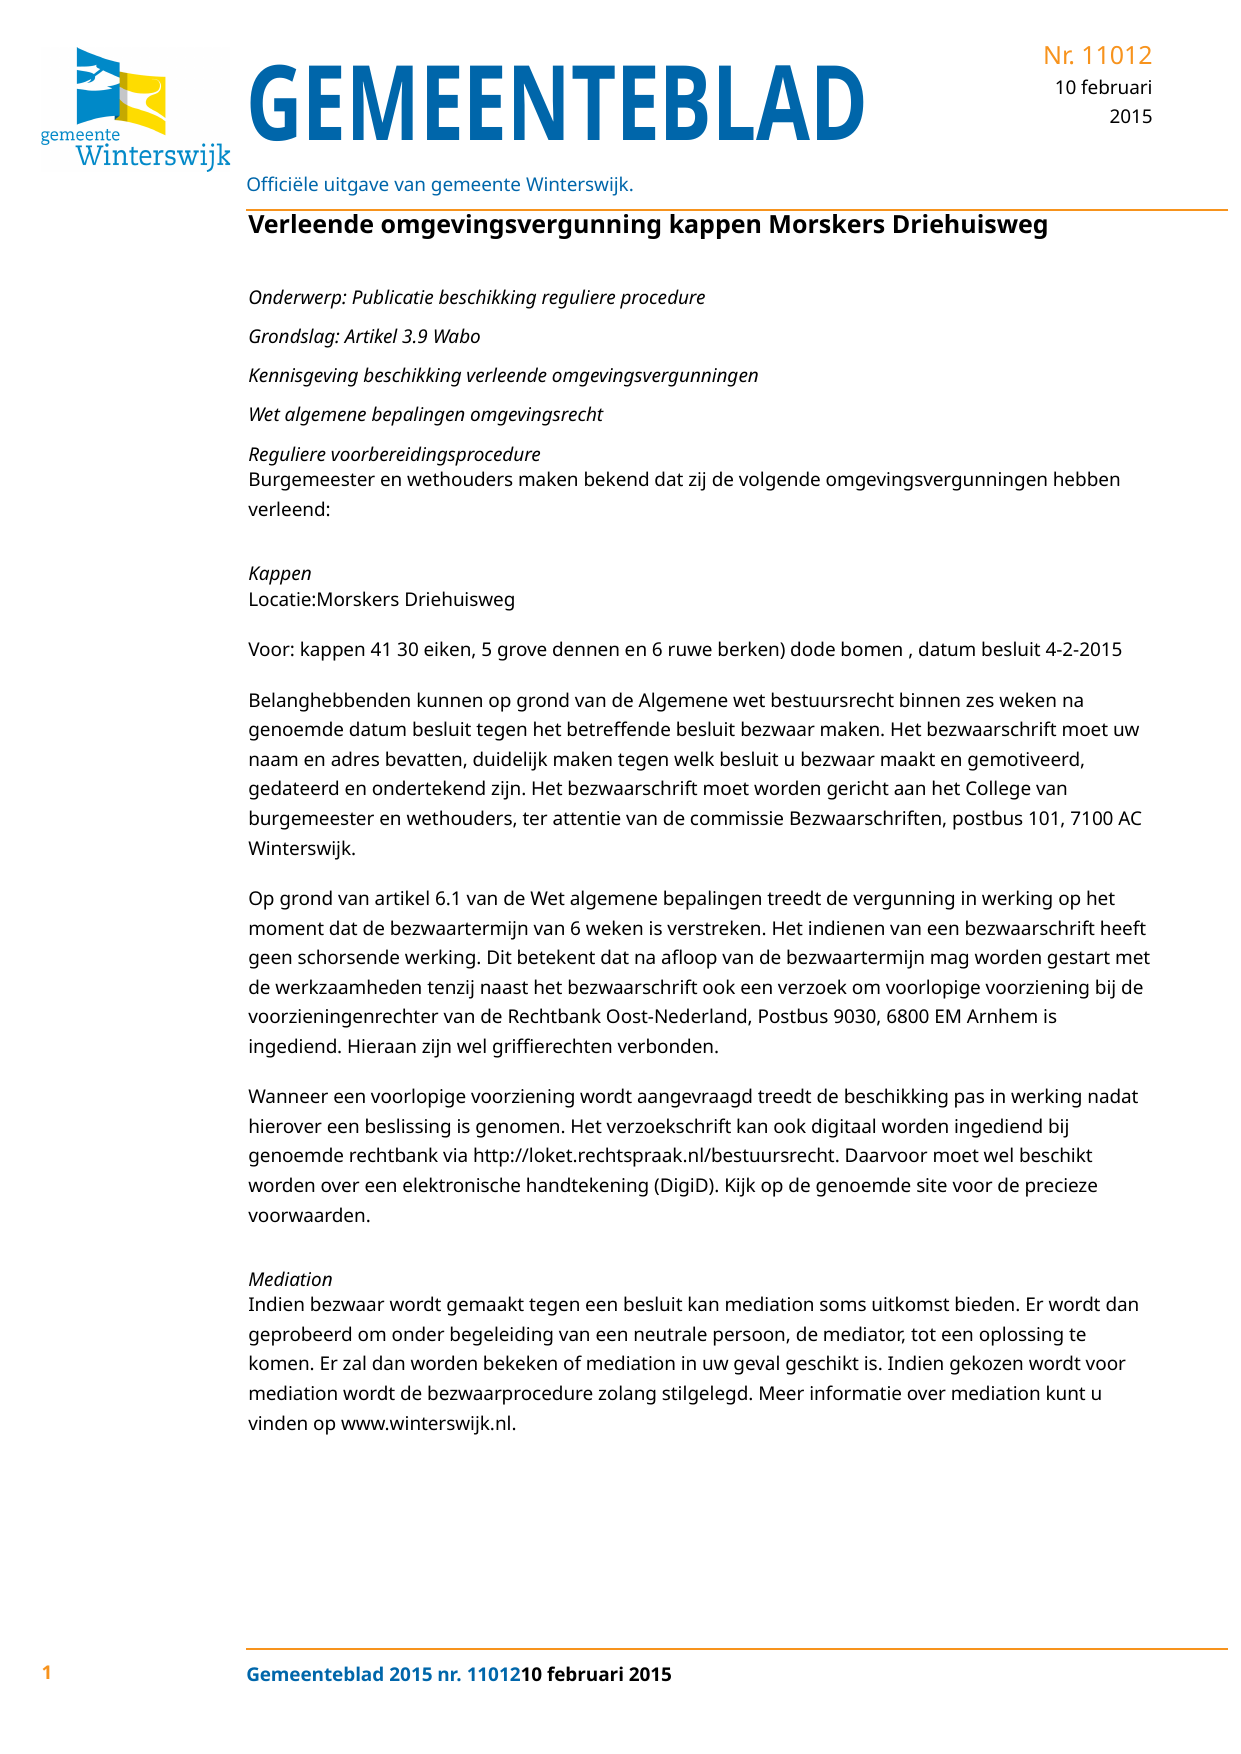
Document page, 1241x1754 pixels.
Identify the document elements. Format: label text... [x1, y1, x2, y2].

text Locatie:Morskers Driehuisweg [248, 586, 1152, 612]
text Op grond van artikel 6.1 van de Wet algemene bepalingen treedt de vergunning in werking op het moment dat de bezwaartermijn van 6 weken is verstreken. Het indienen van een bezwaarschrift heeft geen schorsende werking. Dit betekent dat na afloop van de bezwaartermijn mag worden gestart met de werkzaamheden tenzij naast het bezwaarschrift ook een verzoek om voorlopige voorziening bij de voorzieningenrechter van de Rechtbank Oost-Nederland, Postbus 9030, 6800 EM Arnhem is ingediend. Hieraan zijn wel griffierechten verbonden. [248, 885, 1152, 1059]
picture [225, 153, 231, 162]
text Kappen [248, 560, 1152, 586]
text Verleende omgevingsvergunning kappen Morskers Driehuisweg [248, 211, 1152, 241]
text Wet algemene bepalingen omgevingsrecht [248, 402, 1152, 427]
text Mediation [248, 1266, 1152, 1291]
text Onderwerp: Publicatie beschikking reguliere procedure [248, 284, 1152, 309]
text Grondslag: Artikel 3.9 Wabo [248, 323, 1152, 349]
text Kennisgeving beschikking verleende omgevingsvergunningen [248, 362, 1152, 388]
text Voor: kappen 41 30 eiken, 5 grove dennen en 6 ruwe berken) dode bomen , datum besluit 4-2-2015 [248, 636, 1152, 662]
text Burgemeester en wethouders maken bekend dat zij de volgende omgevingsvergunningen hebben verleend: [248, 467, 1152, 522]
picture [41, 47, 231, 172]
text Wanneer een voorlopige voorziening wordt aangevraagd treedt de beschikking pas in werking nadat hierover een beslissing is genomen. Het verzoekschrift kan ook digitaal worden ingediend bij genoemde rechtbank via http://loket.rechtspraak.nl/bestuursrecht. Daarvoor moet wel beschikt worden over een elektronische handtekening (DigiD). Kijk op de genoemde site voor de precieze voorwaarden. [248, 1083, 1152, 1227]
text Indien bezwaar wordt gemaakt tegen een besluit kan mediation soms uitkomst bieden. Er wordt dan geprobeerd om onder begeleiding van een neutrale persoon, de mediator, tot een oplossing te komen. Er zal dan worden bekeken of mediation in uw geval geschikt is. Indien gekozen wordt voor mediation wordt de bezwaarprocedure zolang stilgelegd. Meer informatie over mediation kunt u vinden op www.winterswijk.nl. [248, 1291, 1152, 1436]
text Reguliere voorbereidingsprocedure [248, 441, 1152, 467]
text Belanghebbenden kunnen op grond van de Algemene wet bestuursrecht binnen zes weken na genoemde datum besluit tegen het betreffende besluit bezwaar maken. Het bezwaarschrift moet uw naam en adres bevatten, duidelijk maken tegen welk besluit u bezwaar maakt en gemotiveerd, gedateerd en ondertekend zijn. Het bezwaarschrift moet worden gericht aan het College van burgemeester en wethouders, ter attentie van de commissie Bezwaarschriften, postbus 101, 7100 AC Winterswijk. [248, 687, 1152, 860]
